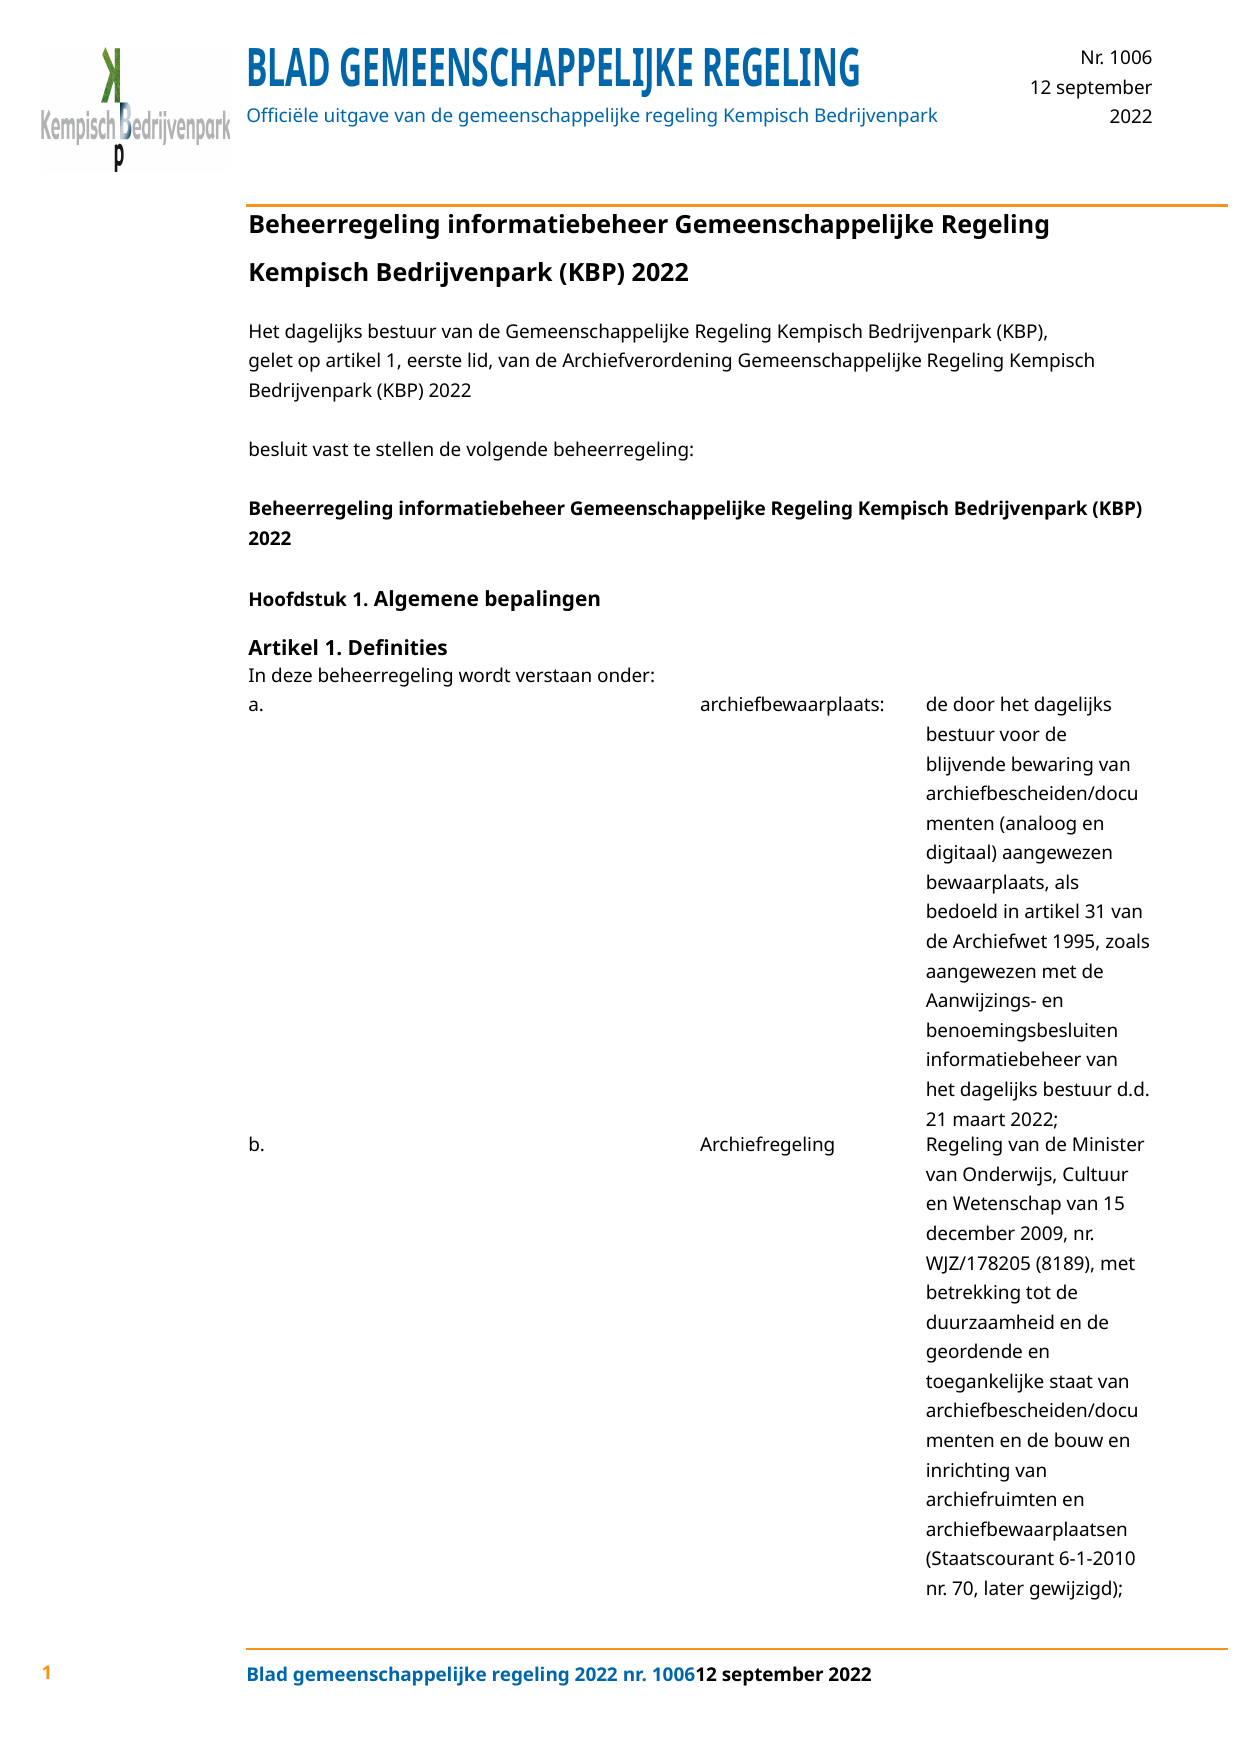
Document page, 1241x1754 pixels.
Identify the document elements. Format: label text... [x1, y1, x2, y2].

table_header [474, 692, 700, 1131]
text Hoofdstuk 1. Algemene bepalingen [248, 584, 1152, 613]
text Artikel 1. Definities [248, 633, 1152, 662]
table_cell [474, 1131, 700, 1601]
text In deze beheerregeling wordt verstaan onder: [248, 662, 1152, 688]
text gelet op artikel 1, eerste lid, van de Archiefverordening Gemeenschappelijke Regeling Kempisch Bedrijvenpark (KBP) 2022 [248, 347, 1152, 403]
table_header de door het dagelijks bestuur voor de blijvende bewaring van archiefbescheiden/documenten (analoog en digitaal) aangewezen bewaarplaats, als bedoeld in artikel 31 van de Archiefwet 1995, zoals aangewezen met de Aanwijzings- en benoemingsbesluiten informatiebeheer van het dagelijks bestuur d.d. 21 maart 2022; [926, 692, 1152, 1131]
table_cell Archiefregeling [700, 1131, 926, 1601]
text Beheerregeling informatiebeheer Gemeenschappelijke Regeling Kempisch Bedrijvenpark (KBP) 2022 [248, 495, 1152, 551]
picture [41, 47, 231, 172]
text Het dagelijks bestuur van de Gemeenschappelijke Regeling Kempisch Bedrijvenpark (KBP), [248, 318, 1152, 344]
table_cell b. [248, 1131, 474, 1601]
text Beheerregeling informatiebeheer Gemeenschappelijke Regeling Kempisch Bedrijvenpark (KBP) 2022 [248, 207, 1152, 288]
table_header a. [248, 692, 474, 1131]
text besluit vast te stellen de volgende beheerregeling: [248, 436, 1152, 462]
table_cell Regeling van de Minister van Onderwijs, Cultuur en Wetenschap van 15 december 2009, nr. WJZ/178205 (8189), met betrekking tot de duurzaamheid en de geordende en toegankelijke staat van archiefbescheiden/documenten en de bouw en inrichting van archiefruimten en archiefbewaarplaatsen (Staatscourant 6-1-2010 nr. 70, later gewijzigd); [926, 1131, 1152, 1601]
table_header archiefbewaarplaats: [700, 692, 926, 1131]
